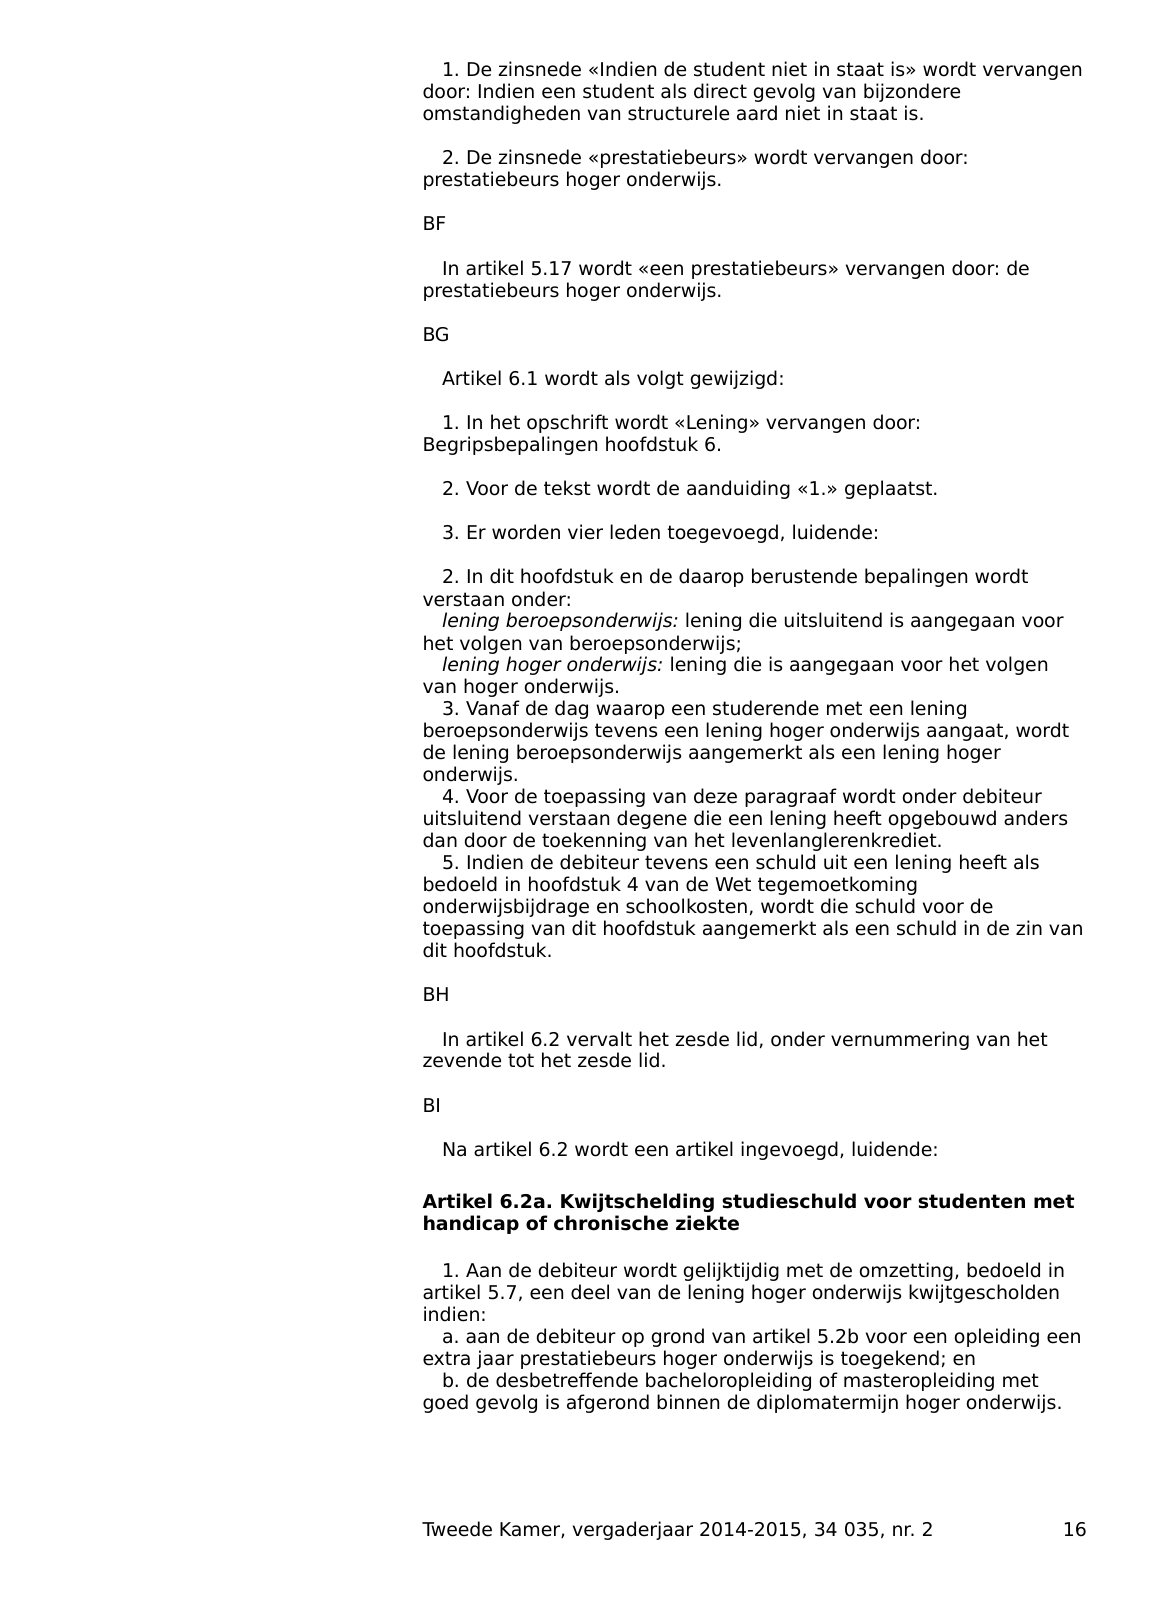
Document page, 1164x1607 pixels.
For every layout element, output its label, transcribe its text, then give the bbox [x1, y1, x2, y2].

text lening beroepsonderwijs: lening die uitsluitend is aangegaan voor het volgen van beroepsonderwijs; [422, 610, 1087, 654]
text lening hoger onderwijs: lening die is aangegaan voor het volgen van hoger onderwijs. [422, 654, 1087, 698]
text Artikel 6.1 wordt als volgt gewijzigd: [422, 368, 1087, 390]
text In artikel 5.17 wordt «een prestatiebeurs» vervangen door: de prestatiebeurs hoger onderwijs. [422, 257, 1087, 301]
text 5. Indien de debiteur tevens een schuld uit een lening heeft als bedoeld in hoofdstuk 4 van de Wet tegemoetkoming onderwijsbijdrage en schoolkosten, wordt die schuld voor de toepassing van dit hoofdstuk aangemerkt als een schuld in de zin van dit hoofdstuk. [422, 852, 1087, 962]
text BG [422, 324, 1087, 346]
text 2. In dit hoofdstuk en de daarop berustende bepalingen wordt verstaan onder: [422, 566, 1087, 610]
text 1. Aan de debiteur wordt gelijktijdig met de omzetting, bedoeld in artikel 5.7, een deel van de lening hoger onderwijs kwijtgescholden indien: [422, 1260, 1087, 1326]
text Na artikel 6.2 wordt een artikel ingevoegd, luidende: [422, 1139, 1087, 1161]
text In artikel 6.2 vervalt het zesde lid, onder vernummering van het zevende tot het zesde lid. [422, 1028, 1087, 1072]
text BF [422, 213, 1087, 235]
text 1. De zinsnede «Indien de student niet in staat is» wordt vervangen door: Indien een student als direct gevolg van bijzondere omstandigheden van structurele aard niet in staat is. [422, 59, 1087, 125]
text BI [422, 1094, 1087, 1117]
text 2. De zinsnede «prestatiebeurs» wordt vervangen door: prestatiebeurs hoger onderwijs. [422, 147, 1087, 191]
text a. aan de debiteur op grond van artikel 5.2b voor een opleiding een extra jaar prestatiebeurs hoger onderwijs is toegekend; en [422, 1326, 1087, 1369]
text 2. Voor de tekst wordt de aanduiding «1.» geplaatst. [422, 478, 1087, 500]
text BH [422, 984, 1087, 1006]
text 4. Voor de toepassing van deze paragraaf wordt onder debiteur uitsluitend verstaan degene die een lening heeft opgebouwd anders dan door de toekenning van het levenlanglerenkrediet. [422, 786, 1087, 852]
text 1. In het opschrift wordt «Lening» vervangen door: Begripsbepalingen hoofdstuk 6. [422, 412, 1087, 456]
subtitle Artikel 6.2a. Kwijtschelding studieschuld voor studenten met handicap of chronische ziekte [422, 1191, 1087, 1235]
text b. de desbetreffende bacheloropleiding of masteropleiding met goed gevolg is afgerond binnen de diplomatermijn hoger onderwijs. [422, 1369, 1087, 1413]
text 3. Vanaf de dag waarop een studerende met een lening beroepsonderwijs tevens een lening hoger onderwijs aangaat, wordt de lening beroepsonderwijs aangemerkt als een lening hoger onderwijs. [422, 698, 1087, 786]
text 3. Er worden vier leden toegevoegd, luidende: [422, 522, 1087, 544]
